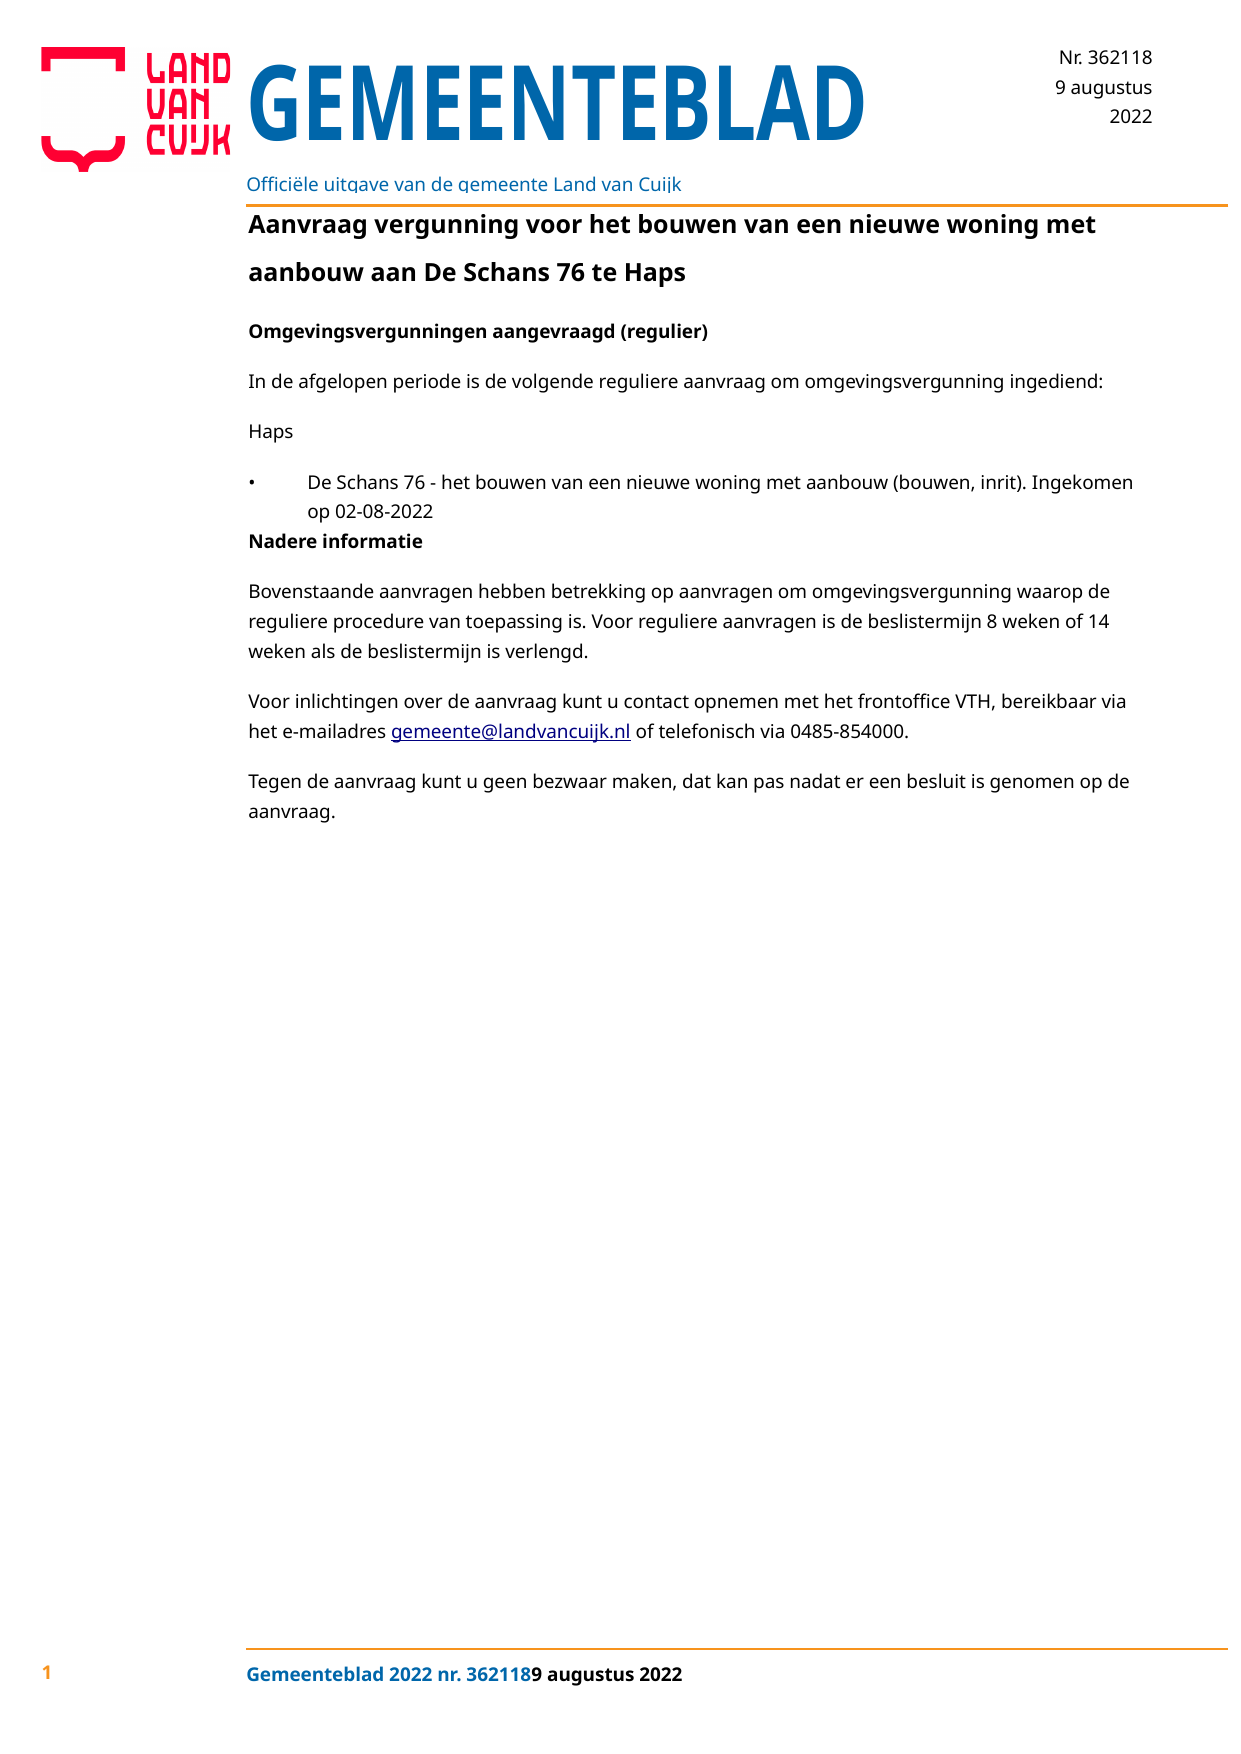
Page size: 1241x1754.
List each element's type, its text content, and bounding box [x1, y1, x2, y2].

text Aanvraag vergunning voor het bouwen van een nieuwe woning met aanbouw aan De Schans 76 te Haps [248, 207, 1152, 288]
text Omgevingsvergunningen aangevraagd (regulier) [248, 318, 1152, 344]
text Tegen de aanvraag kunt u geen bezwaar maken, dat kan pas nadat er een besluit is genomen op de aanvraag. [248, 768, 1152, 824]
text Haps [248, 419, 1152, 444]
picture [41, 47, 231, 172]
text In de afgelopen periode is de volgende reguliere aanvraag om omgevingsvergunning ingediend: [248, 368, 1152, 394]
text Voor inlichtingen over de aanvraag kunt u contact opnemen met het frontoffice VTH, bereikbaar via het e-mailadres gemeente@landvancuijk.nl of telefonisch via 0485-854000. [248, 688, 1152, 744]
list De Schans 76 - het bouwen van een nieuwe woning met aanbouw (bouwen, inrit). Ingekomen op 02-08-2022 [248, 469, 1152, 524]
text Nadere informatie [248, 528, 1152, 554]
text Bovenstaande aanvragen hebben betrekking op aanvragen om omgevingsvergunning waarop de reguliere procedure van toepassing is. Voor reguliere aanvragen is de beslistermijn 8 weken of 14 weken als de beslistermijn is verlengd. [248, 579, 1152, 664]
